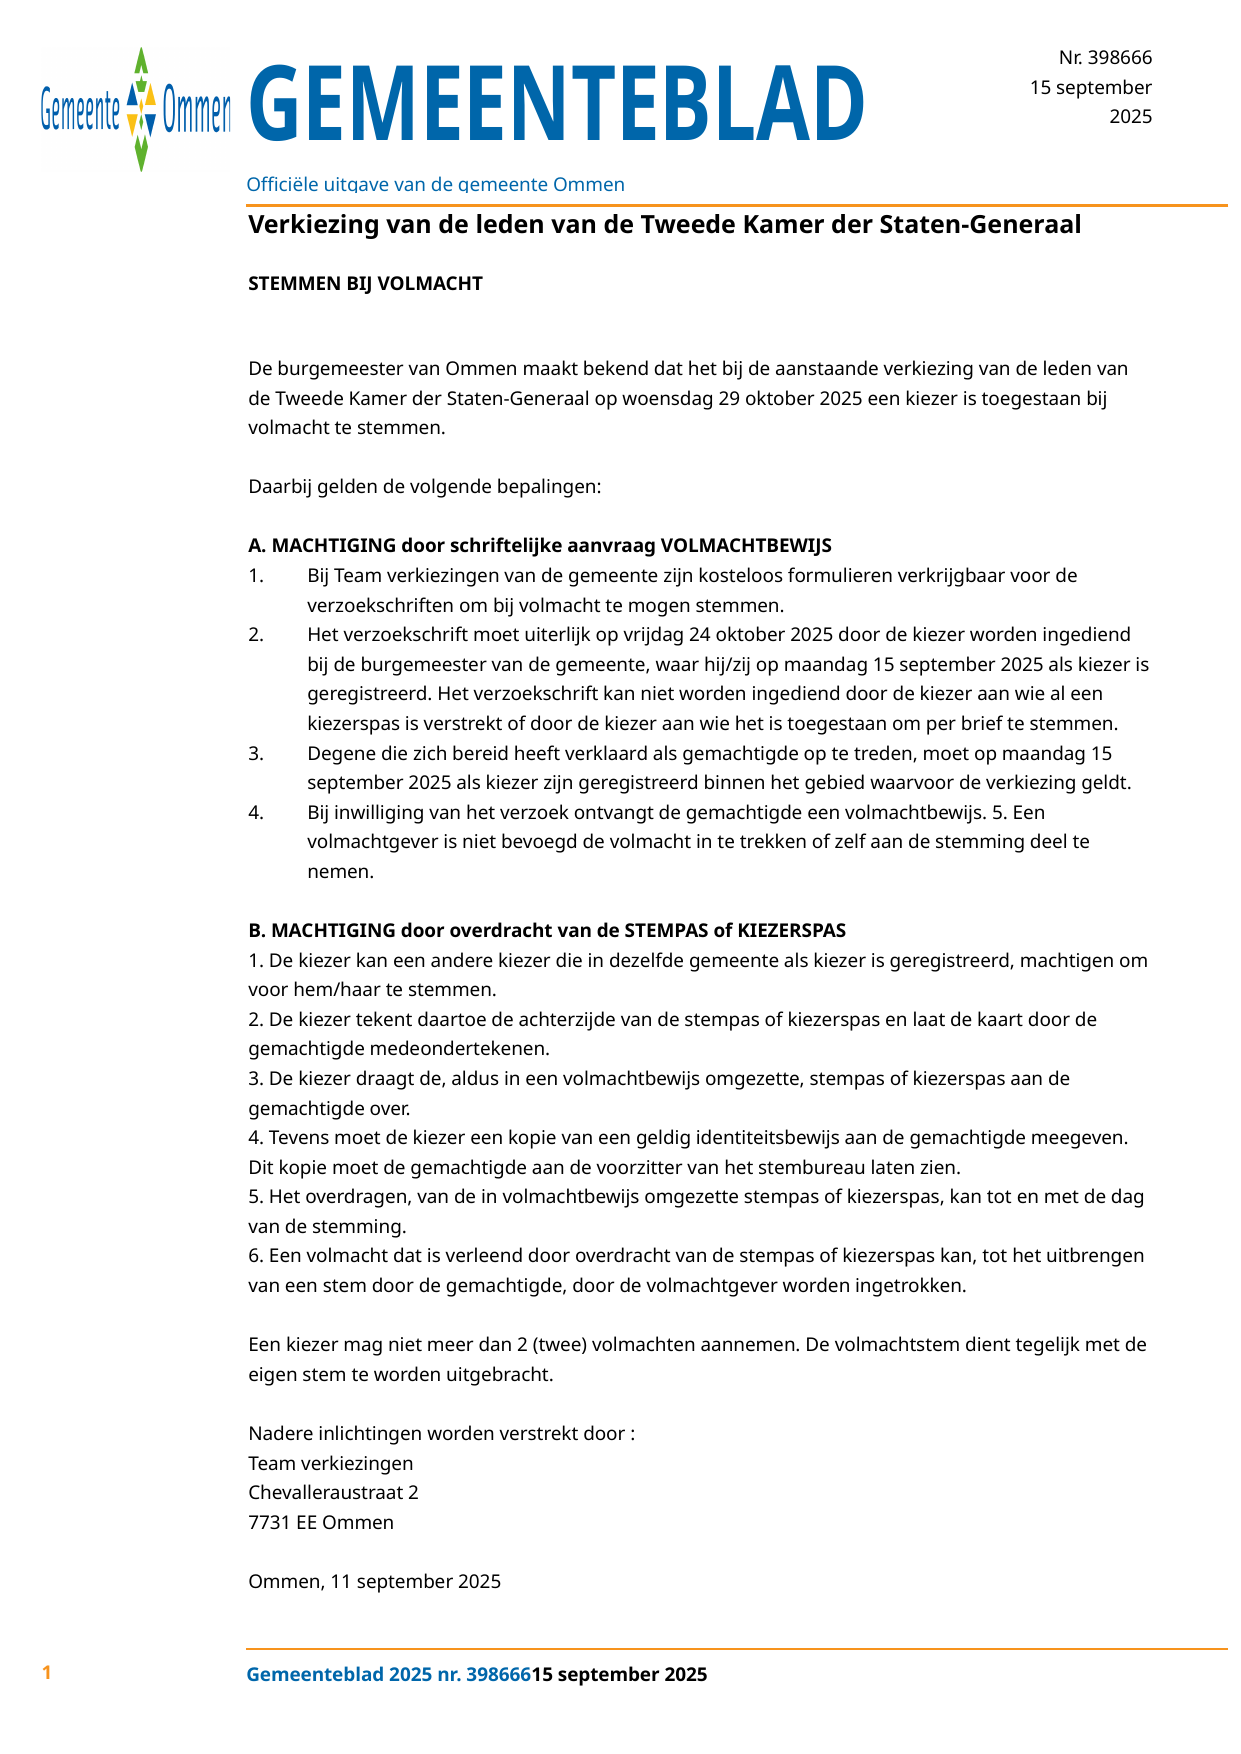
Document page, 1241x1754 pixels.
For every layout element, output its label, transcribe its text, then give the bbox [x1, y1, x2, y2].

text 7731 EE Ommen [248, 1509, 1152, 1535]
text Nadere inlichtingen worden verstrekt door : [248, 1420, 1152, 1446]
list Bij Team verkiezingen van de gemeente zijn kosteloos formulieren verkrijgbaar voor de verzoekschriften om bij volmacht te mogen stemmen. [248, 562, 1152, 618]
text Ommen, 11 september 2025 [248, 1568, 1152, 1594]
text 3. De kiezer draagt de, aldus in een volmachtbewijs omgezette, stempas of kiezerspas aan de gemachtigde over. [248, 1065, 1152, 1121]
text 4. Tevens moet de kiezer een kopie van een geldig identiteitsbewijs aan de gemachtigde meegeven. Dit kopie moet de gemachtigde aan de voorzitter van het stembureau laten zien. [248, 1124, 1152, 1180]
text De burgemeester van Ommen maakt bekend dat het bij de aanstaande verkiezing van de leden van de Tweede Kamer der Staten-Generaal op woensdag 29 oktober 2025 een kiezer is toegestaan bij volmacht te stemmen. [248, 355, 1152, 440]
text 2. De kiezer tekent daartoe de achterzijde van de stempas of kiezerspas en laat de kaart door de gemachtigde medeondertekenen. [248, 1006, 1152, 1061]
text A. MACHTIGING door schriftelijke aanvraag VOLMACHTBEWIJS [248, 533, 1152, 558]
text 5. Het overdragen, van de in volmachtbewijs omgezette stempas of kiezerspas, kan tot en met de dag van de stemming. [248, 1183, 1152, 1239]
list Degene die zich bereid heeft verklaard als gemachtigde op te treden, moet op maandag 15 september 2025 als kiezer zijn geregistreerd binnen het gebied waarvoor de verkiezing geldt. [248, 740, 1152, 795]
text 6. Een volmacht dat is verleend door overdracht van de stempas of kiezerspas kan, tot het uitbrengen van een stem door de gemachtigde, door de volmachtgever worden ingetrokken. [248, 1243, 1152, 1298]
text Een kiezer mag niet meer dan 2 (twee) volmachten aannemen. De volmachtstem dient tegelijk met de eigen stem te worden uitgebracht. [248, 1331, 1152, 1387]
text 1. De kiezer kan een andere kiezer die in dezelfde gemeente als kiezer is geregistreerd, machtigen om voor hem/haar te stemmen. [248, 947, 1152, 1002]
text STEMMEN BIJ VOLMACHT [248, 270, 1152, 296]
text B. MACHTIGING door overdracht van de STEMPAS of KIEZERSPAS [248, 917, 1152, 943]
text Verkiezing van de leden van de Tweede Kamer der Staten-Generaal [248, 207, 1152, 241]
text Chevalleraustraat 2 [248, 1479, 1152, 1505]
text Team verkiezingen [248, 1450, 1152, 1476]
picture [41, 47, 231, 172]
text Daarbij gelden de volgende bepalingen: [248, 473, 1152, 499]
list Bij inwilliging van het verzoek ontvangt de gemachtigde een volmachtbewijs. 5. Een volmachtgever is niet bevoegd de volmacht in te trekken of zelf aan de stemming deel te nemen. [248, 799, 1152, 884]
list Het verzoekschrift moet uiterlijk op vrijdag 24 oktober 2025 door de kiezer worden ingediend bij de burgemeester van de gemeente, waar hij/zij op maandag 15 september 2025 als kiezer is geregistreerd. Het verzoekschrift kan niet worden ingediend door de kiezer aan wie al een kiezerspas is verstrekt of door de kiezer aan wie het is toegestaan om per brief te stemmen. [248, 621, 1152, 736]
